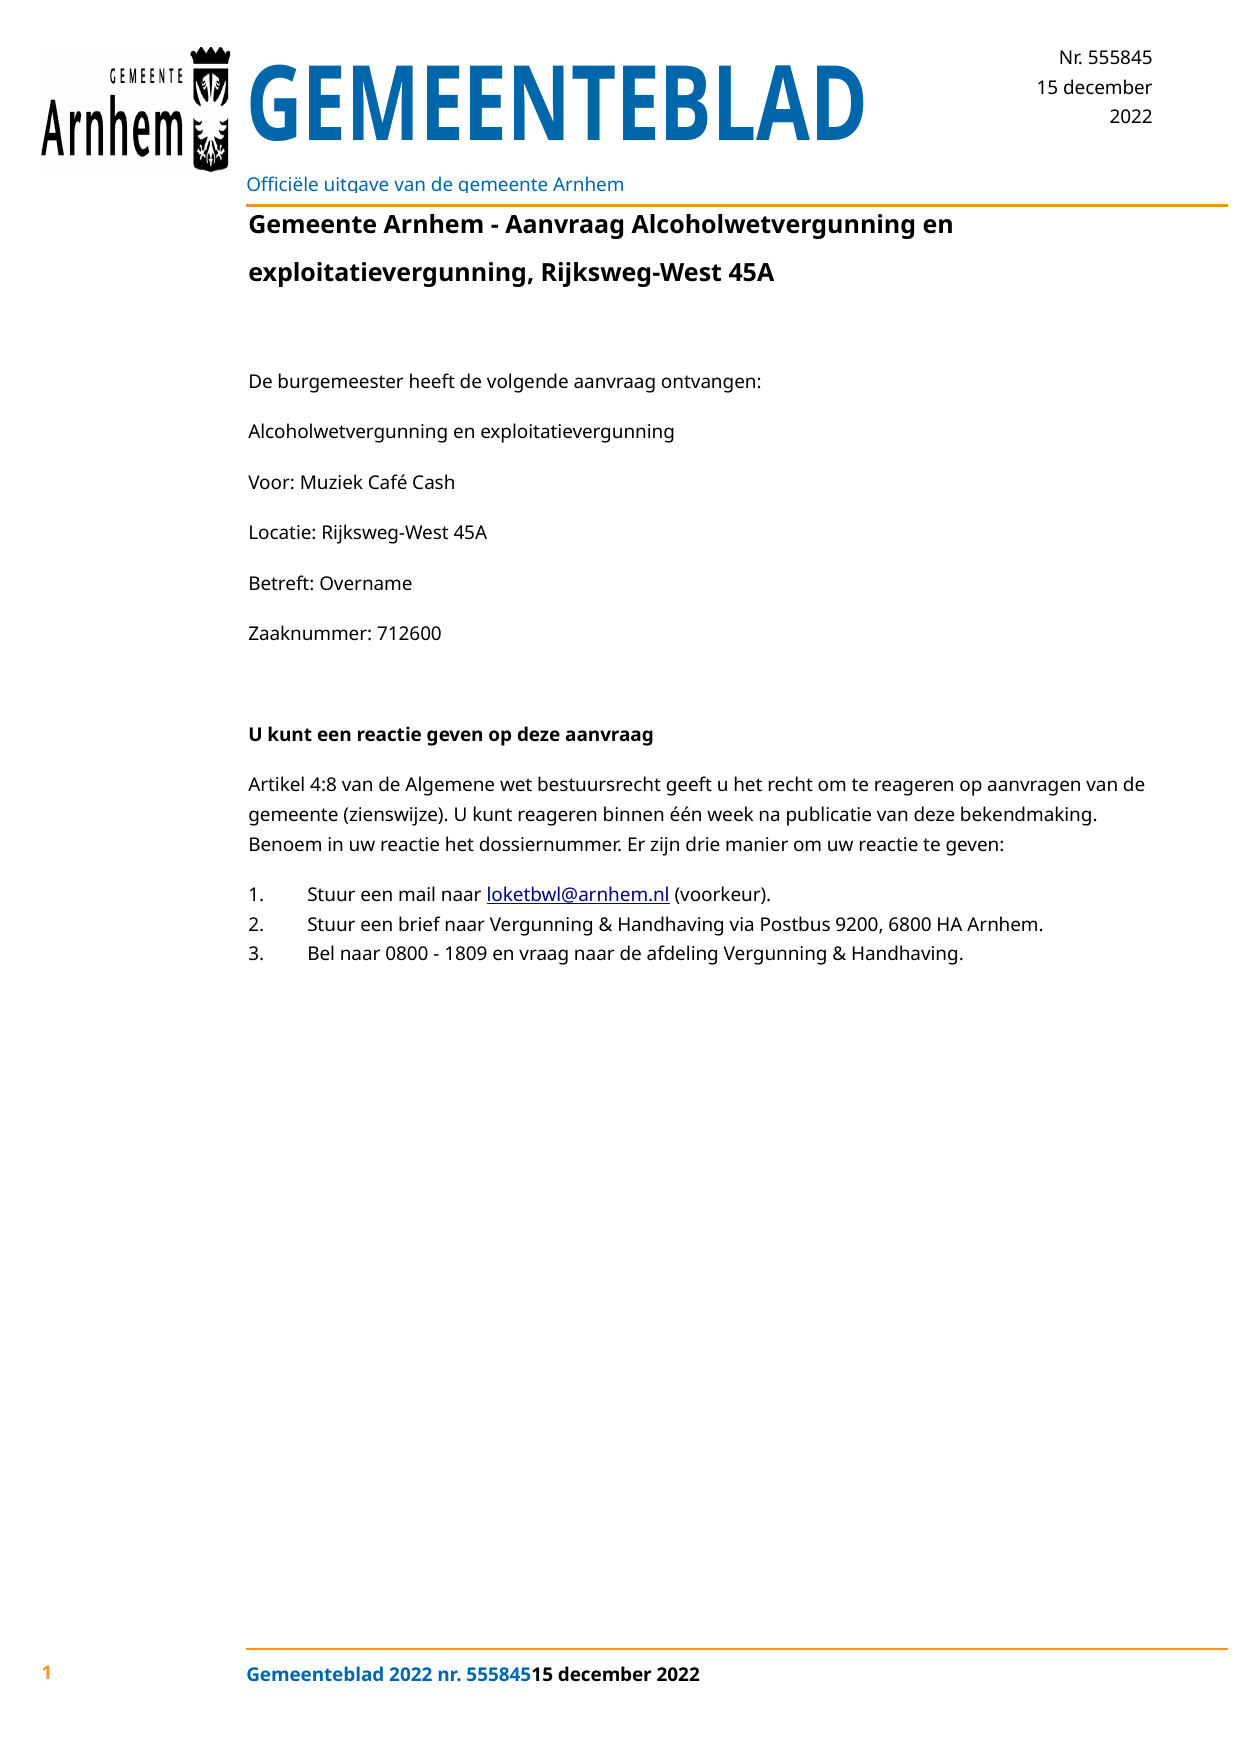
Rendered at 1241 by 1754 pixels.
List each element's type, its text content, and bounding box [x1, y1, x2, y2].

text De burgemeester heeft de volgende aanvraag ontvangen: [248, 368, 1152, 394]
picture [41, 47, 231, 172]
text Locatie: Rijksweg-West 45A [248, 519, 1152, 545]
text Voor: Muziek Café Cash [248, 469, 1152, 495]
list Stuur een brief naar Vergunning & Handhaving via Postbus 9200, 6800 HA Arnhem. [248, 911, 1152, 937]
text Alcoholwetvergunning en exploitatievergunning [248, 419, 1152, 444]
text Zaaknummer: 712600 [248, 620, 1152, 646]
text U kunt een reactie geven op deze aanvraag [248, 721, 1152, 747]
text Artikel 4:8 van de Algemene wet bestuursrecht geeft u het recht om te reageren op aanvragen van de gemeente (zienswijze). U kunt reageren binnen één week na publicatie van deze bekendmaking. Benoem in uw reactie het dossiernummer. Er zijn drie manier om uw reactie te geven: [248, 772, 1152, 857]
text Gemeente Arnhem - Aanvraag Alcoholwetvergunning en exploitatievergunning, Rijksweg-West 45A [248, 207, 1152, 288]
list Bel naar 0800 - 1809 en vraag naar de afdeling Vergunning & Handhaving. [248, 940, 1152, 966]
text Betreft: Overname [248, 570, 1152, 596]
list Stuur een mail naar loketbwl@arnhem.nl (voorkeur). [248, 881, 1152, 907]
